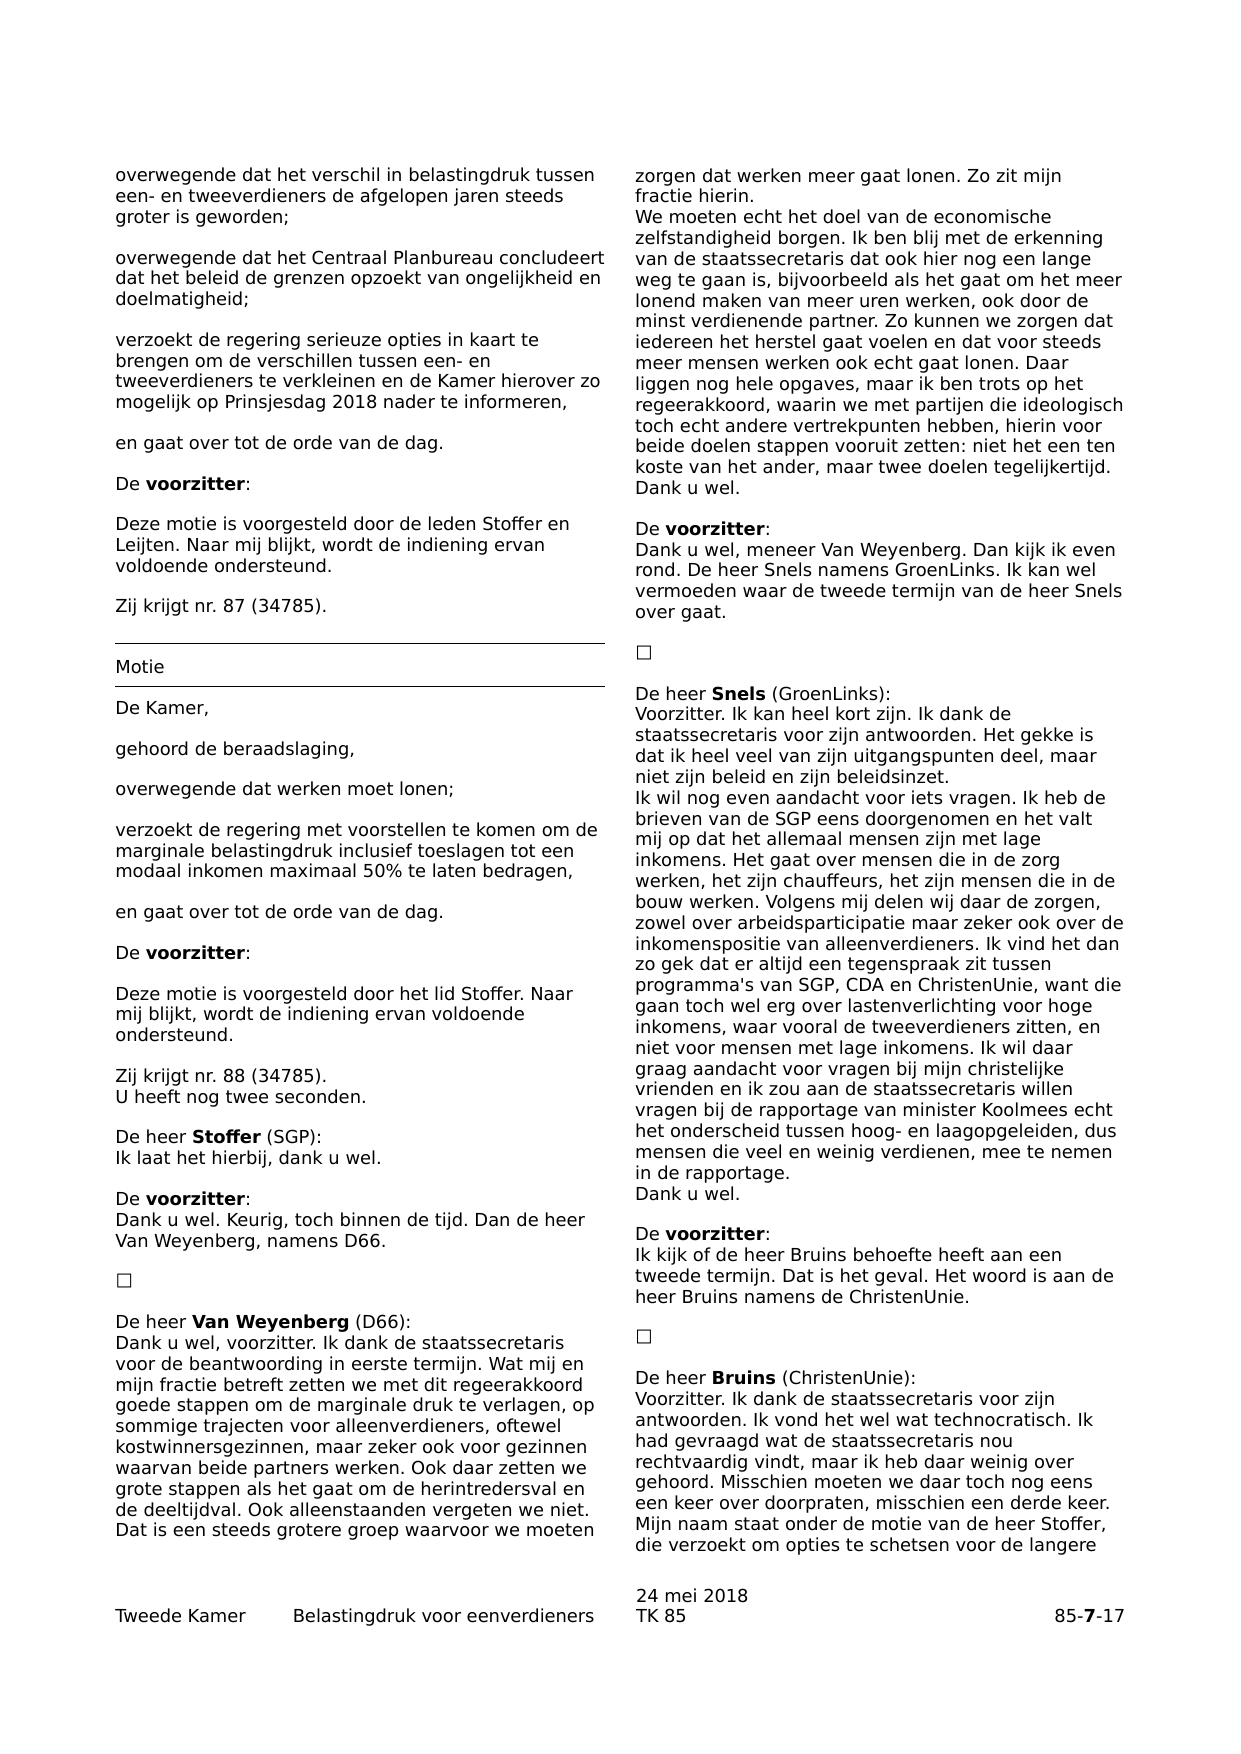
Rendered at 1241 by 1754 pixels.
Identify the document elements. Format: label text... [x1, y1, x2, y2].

text overwegende dat het Centraal Planbureau concludeert dat het beleid de grenzen opzoekt van ongelijkheid en doelmatigheid; [115, 247, 605, 310]
text Dank u wel. [635, 478, 1125, 499]
text Voorzitter. Ik dank de staatssecretaris voor zijn antwoorden. Ik vond het wel wat technocratisch. Ik had gevraagd wat de staatssecretaris nou rechtvaardig vindt, maar ik heb daar weinig over gehoord. Misschien moeten we daar toch nog eens een keer over doorpraten, misschien een derde keer. [635, 1389, 1125, 1514]
text ⬜ [635, 643, 1125, 663]
text en gaat over tot de orde van de dag. [115, 902, 605, 923]
text Ik laat het hierbij, dank u wel. [115, 1148, 605, 1169]
text Ik wil nog even aandacht voor iets vragen. Ik heb de brieven van de SGP eens doorgenomen en het valt mij op dat het allemaal mensen zijn met lage inkomens. Het gaat over mensen die in de zorg werken, het zijn chauffeurs, het zijn mensen die in de bouw werken. Volgens mij delen wij daar de zorgen, zowel over arbeidsparticipatie maar zeker ook over de inkomenspositie van alleenverdieners. Ik vind het dan zo gek dat er altijd een tegenspraak zit tussen programma's van SGP, CDA en ChristenUnie, want die gaan toch wel erg over lastenverlichting voor hoge inkomens, waar vooral de tweeverdieners zitten, en niet voor mensen met lage inkomens. Ik wil daar graag aandacht voor vragen bij mijn christelijke vrienden en ik zou aan de staatssecretaris willen vragen bij de rapportage van minister Koolmees echt het onderscheid tussen hoog- en laagopgeleiden, dus mensen die veel en weinig verdienen, mee te nemen in de rapportage. [635, 787, 1125, 1183]
text ⬜ [635, 1327, 1125, 1348]
text Deze motie is voorgesteld door de leden Stoffer en Leijten. Naar mij blijkt, wordt de indiening ervan voldoende ondersteund. [115, 514, 605, 576]
text Dank u wel. Keurig, toch binnen de tijd. Dan de heer Van Weyenberg, namens D66. [115, 1209, 605, 1251]
text verzoekt de regering met voorstellen te komen om de marginale belastingdruk inclusief toeslagen tot een modaal inkomen maximaal 50% te laten bedragen, [115, 820, 605, 882]
text De voorzitter: [635, 519, 1125, 539]
text De heer Bruins (ChristenUnie): [635, 1368, 1125, 1389]
text De Kamer, [115, 698, 605, 718]
text Dank u wel, voorzitter. Ik dank de staatssecretaris voor de beantwoording in eerste termijn. Wat mij en mijn fractie betreft zetten we met dit regeerakkoord goede stappen om de marginale druk te verlagen, op sommige trajecten voor alleenverdieners, oftewel kostwinnersgezinnen, maar zeker ook voor gezinnen waarvan beide partners werken. Ook daar zetten we grote stappen als het gaat om de herintredersval en de deeltijdval. Ook alleenstaanden vergeten we niet. Dat is een steeds grotere groep waarvoor we moeten [115, 1333, 605, 1541]
text De voorzitter: [115, 943, 605, 963]
text Ik kijk of de heer Bruins behoefte heeft aan een tweede termijn. Dat is het geval. Het woord is aan de heer Bruins namens de ChristenUnie. [635, 1245, 1125, 1307]
text Dank u wel. [635, 1183, 1125, 1204]
text De voorzitter: [115, 473, 605, 494]
text Zij krijgt nr. 87 (34785). [115, 596, 605, 617]
text De heer Stoffer (SGP): [115, 1127, 605, 1148]
text zorgen dat werken meer gaat lonen. Zo zit mijn fractie hierin. [635, 165, 1125, 207]
text U heeft nog twee seconden. [115, 1086, 605, 1107]
text Mijn naam staat onder de motie van de heer Stoffer, die verzoekt om opties te schetsen voor de langere [635, 1514, 1125, 1556]
text Voorzitter. Ik kan heel kort zijn. Ik dank de staatssecretaris voor zijn antwoorden. Het gekke is dat ik heel veel van zijn uitgangspunten deel, maar niet zijn beleid en zijn beleidsinzet. [635, 704, 1125, 787]
text De heer Snels (GroenLinks): [635, 683, 1125, 704]
text De voorzitter: [115, 1189, 605, 1209]
text Deze motie is voorgesteld door het lid Stoffer. Naar mij blijkt, wordt de indiening ervan voldoende ondersteund. [115, 983, 605, 1046]
text en gaat over tot de orde van de dag. [115, 433, 605, 453]
text De voorzitter: [635, 1224, 1125, 1245]
text verzoekt de regering serieuze opties in kaart te brengen om de verschillen tussen een- en tweeverdieners te verkleinen en de Kamer hierover zo mogelijk op Prinsjesdag 2018 nader te informeren, [115, 330, 605, 413]
text De heer Van Weyenberg (D66): [115, 1312, 605, 1333]
text ⬜ [115, 1271, 605, 1292]
text overwegende dat werken moet lonen; [115, 779, 605, 800]
text overwegende dat het verschil in belastingdruk tussen een- en tweeverdieners de afgelopen jaren steeds groter is geworden; [115, 165, 605, 227]
text gehoord de beraadslaging, [115, 738, 605, 759]
text Motie [115, 657, 605, 678]
text Zij krijgt nr. 88 (34785). [115, 1066, 605, 1086]
text Dank u wel, meneer Van Weyenberg. Dan kijk ik even rond. De heer Snels namens GroenLinks. Ik kan wel vermoeden waar de tweede termijn van de heer Snels over gaat. [635, 539, 1125, 623]
text We moeten echt het doel van de economische zelfstandigheid borgen. Ik ben blij met de erkenning van de staatssecretaris dat ook hier nog een lange weg te gaan is, bijvoorbeeld als het gaat om het meer lonend maken van meer uren werken, ook door de minst verdienende partner. Zo kunnen we zorgen dat iedereen het herstel gaat voelen en dat voor steeds meer mensen werken ook echt gaat lonen. Daar liggen nog hele opgaves, maar ik ben trots op het regeerakkoord, waarin we met partijen die ideologisch toch echt andere vertrekpunten hebben, hierin voor beide doelen stappen vooruit zetten: niet het een ten koste van het ander, maar twee doelen tegelijkertijd. [635, 207, 1125, 478]
